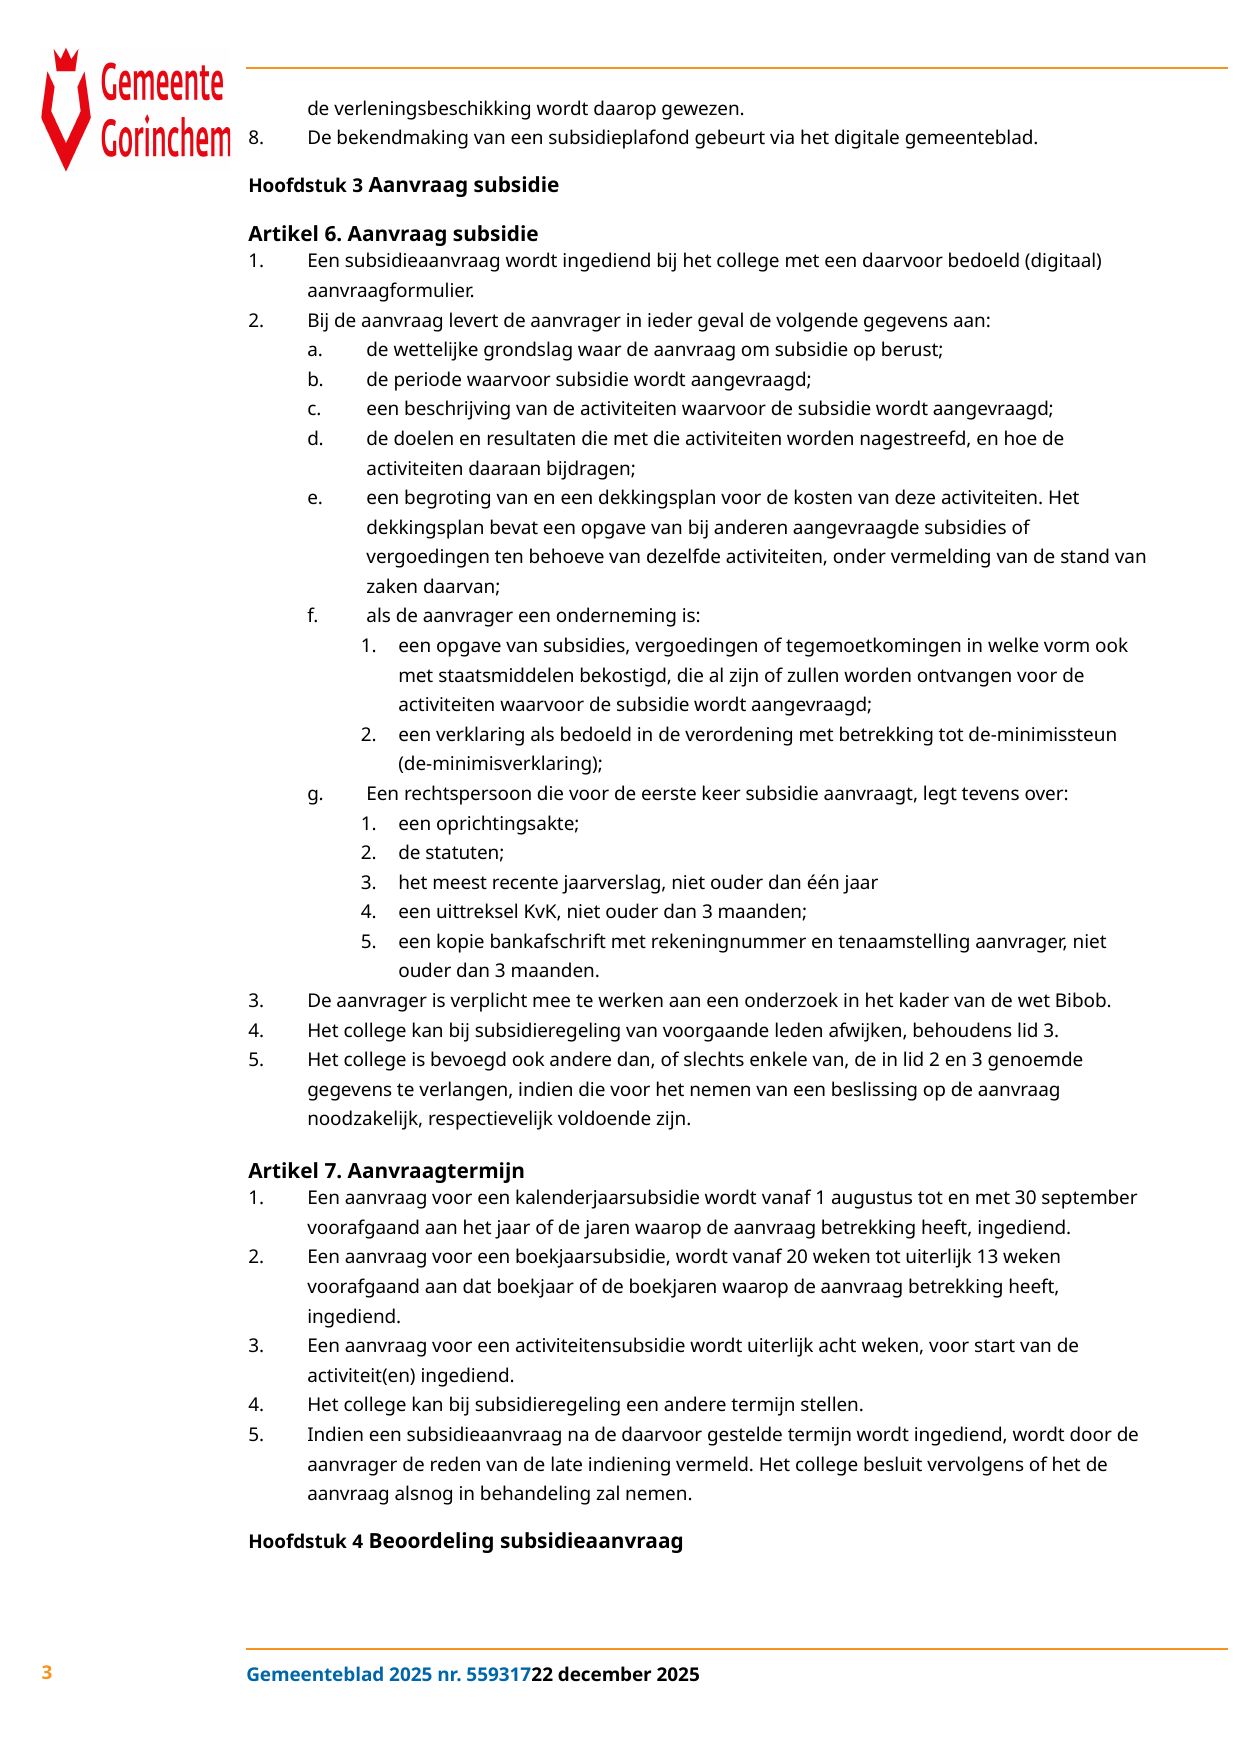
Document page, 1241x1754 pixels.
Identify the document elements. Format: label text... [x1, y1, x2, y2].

picture [41, 47, 231, 172]
list een beschrijving van de activiteiten waarvoor de subsidie wordt aangevraagd; [307, 396, 1152, 421]
list het meest recente jaarverslag, niet ouder dan één jaar [361, 869, 1152, 895]
list Het college is bevoegd ook andere dan, of slechts enkele van, de in lid 2 en 3 genoemde gegevens te verlangen, indien die voor het nemen van een beslissing op de aanvraag noodzakelijk, respectievelijk voldoende zijn. [248, 1046, 1152, 1131]
text Hoofdstuk 4 Beoordeling subsidieaanvraag [248, 1526, 1152, 1554]
list Een aanvraag voor een activiteitensubsidie wordt uiterlijk acht weken, voor start van de activiteit(en) ingediend. [248, 1332, 1152, 1388]
list Bij de aanvraag levert de aanvrager in ieder geval de volgende gegevens aan: [248, 307, 1152, 333]
list een verklaring als bedoeld in de verordening met betrekking tot de-minimissteun (de-minimisverklaring); [361, 721, 1152, 776]
text Artikel 7. Aanvraagtermijn [248, 1156, 1152, 1184]
list een opgave van subsidies, vergoedingen of tegemoetkomingen in welke vorm ook met staatsmiddelen bekostigd, die al zijn of zullen worden ontvangen voor de activiteiten waarvoor de subsidie wordt aangevraagd; [361, 632, 1152, 717]
list de doelen en resultaten die met die activiteiten worden nagestreefd, en hoe de activiteiten daaraan bijdragen; [307, 425, 1152, 481]
list Een subsidieaanvraag wordt ingediend bij het college met een daarvoor bedoeld (digitaal) aanvraagformulier. [248, 248, 1152, 303]
list als de aanvrager een onderneming is: [307, 603, 1152, 628]
list Het college kan bij subsidieregeling van voorgaande leden afwijken, behoudens lid 3. [248, 1017, 1152, 1043]
list de wettelijke grondslag waar de aanvraag om subsidie op berust; [307, 336, 1152, 362]
list een oprichtingsakte; [361, 810, 1152, 836]
list de periode waarvoor subsidie wordt aangevraagd; [307, 366, 1152, 392]
list een begroting van en een dekkingsplan voor de kosten van deze activiteiten. Het dekkingsplan bevat een opgave van bij anderen aangevraagde subsidies of vergoedingen ten behoeve van dezelfde activiteiten, onder vermelding van de stand van zaken daarvan; [307, 484, 1152, 599]
list een uittreksel KvK, niet ouder dan 3 maanden; [361, 898, 1152, 924]
text Hoofdstuk 3 Aanvraag subsidie [248, 170, 1152, 198]
text Artikel 6. Aanvraag subsidie [248, 219, 1152, 248]
list Een rechtspersoon die voor de eerste keer subsidie aanvraagt, legt tevens over: [307, 780, 1152, 806]
list Een aanvraag voor een kalenderjaarsubsidie wordt vanaf 1 augustus tot en met 30 september voorafgaand aan het jaar of de jaren waarop de aanvraag betrekking heeft, ingediend. [248, 1184, 1152, 1240]
list Indien een subsidieaanvraag na de daarvoor gestelde termijn wordt ingediend, wordt door de aanvrager de reden van de late indiening vermeld. Het college besluit vervolgens of het de aanvraag alsnog in behandeling zal nemen. [248, 1421, 1152, 1506]
list Een aanvraag voor een boekjaarsubsidie, wordt vanaf 20 weken tot uiterlijk 13 weken voorafgaand aan dat boekjaar of de boekjaren waarop de aanvraag betrekking heeft, ingediend. [248, 1244, 1152, 1328]
list Het college kan bij subsidieregeling een andere termijn stellen. [248, 1392, 1152, 1417]
list de statuten; [361, 839, 1152, 865]
list een kopie bankafschrift met rekeningnummer en tenaamstelling aanvrager, niet ouder dan 3 maanden. [361, 928, 1152, 983]
list de verleningsbeschikking wordt daarop gewezen. [248, 95, 1152, 121]
list De aanvrager is verplicht mee te werken aan een onderzoek in het kader van de wet Bibob. [248, 987, 1152, 1013]
list De bekendmaking van een subsidieplafond gebeurt via het digitale gemeenteblad. [248, 124, 1152, 150]
